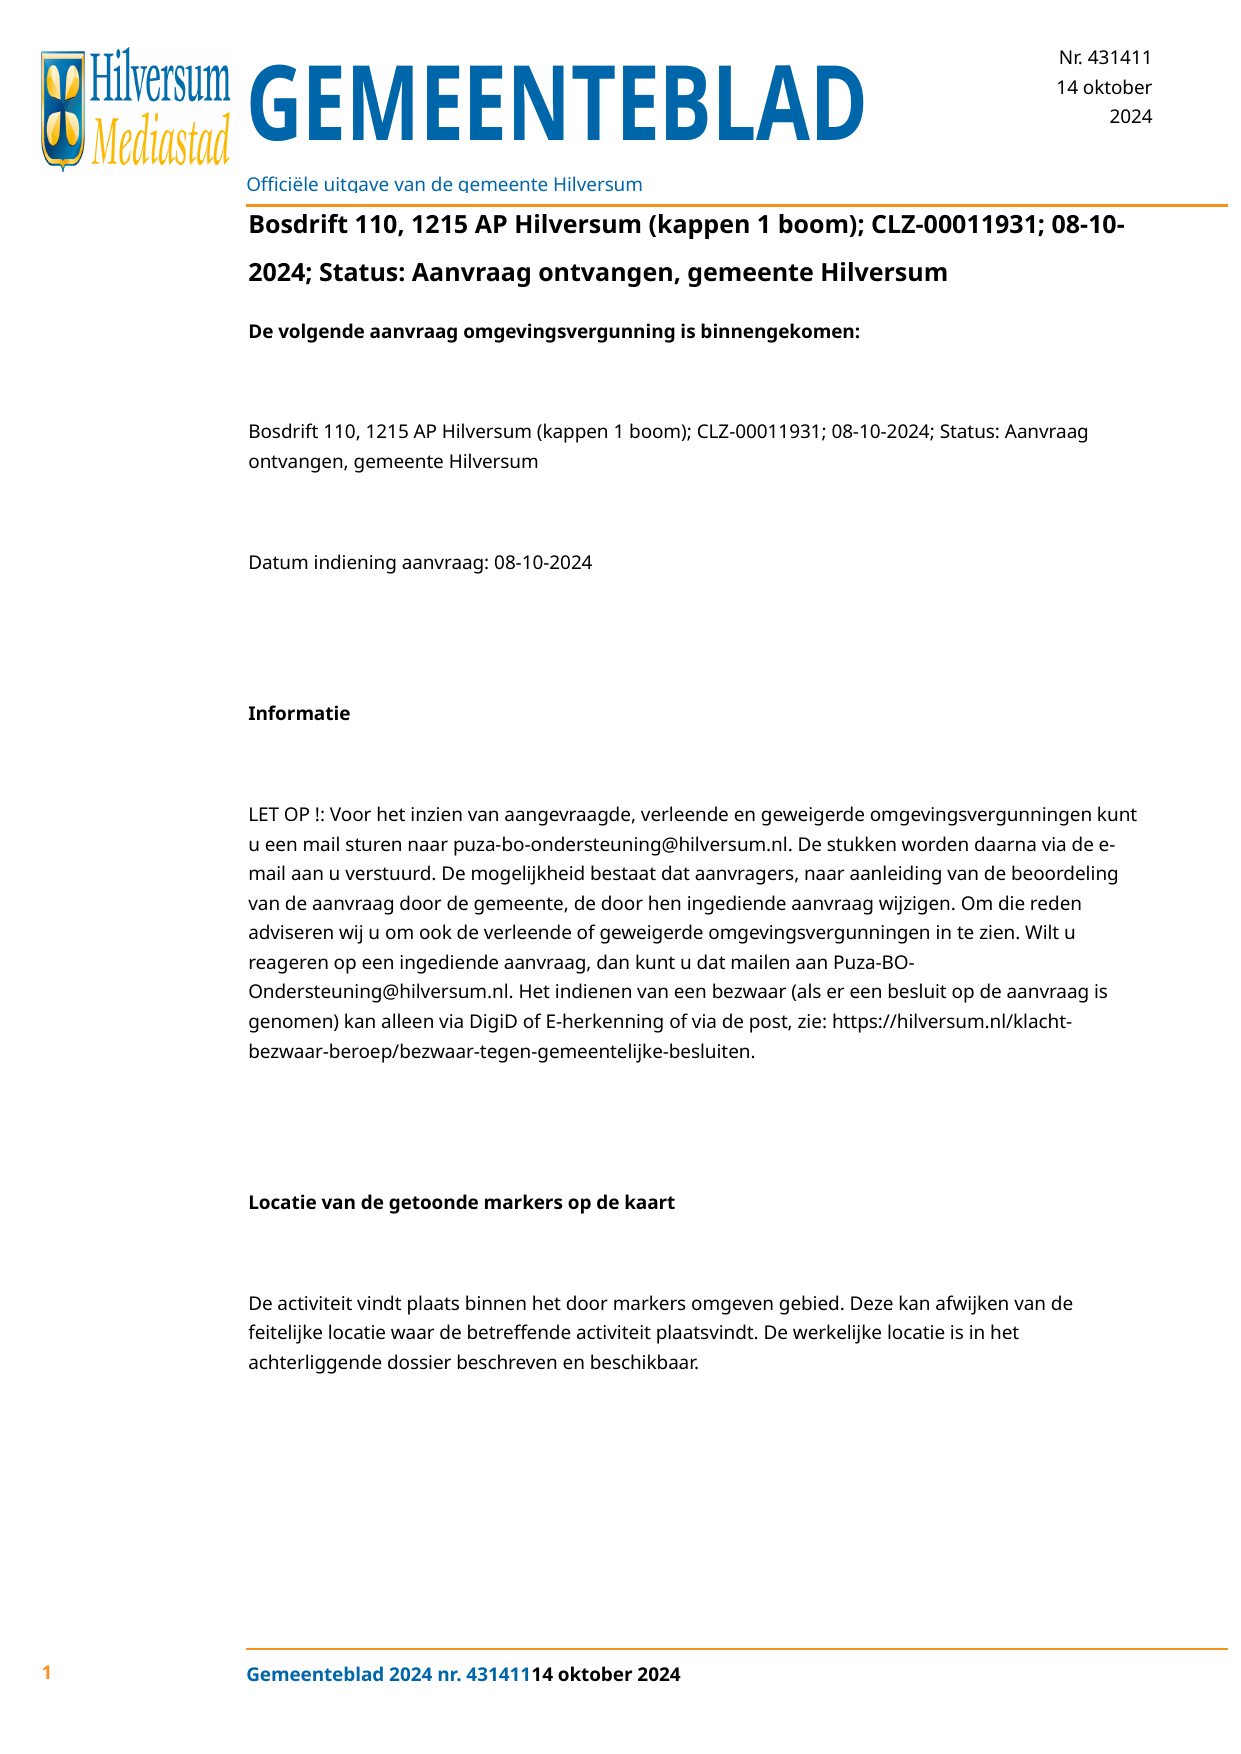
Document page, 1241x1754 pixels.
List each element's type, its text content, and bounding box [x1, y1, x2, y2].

text Datum indiening aanvraag: 08-10-2024 [248, 549, 1152, 575]
text Bosdrift 110, 1215 AP Hilversum (kappen 1 boom); CLZ-00011931; 08-10-2024; Status: Aanvraag ontvangen, gemeente Hilversum [248, 207, 1152, 288]
text De activiteit vindt plaats binnen het door markers omgeven gebied. Deze kan afwijken van de feitelijke locatie waar de betreffende activiteit plaatsvindt. De werkelijke locatie is in het achterliggende dossier beschreven en beschikbaar. [248, 1290, 1152, 1375]
text Locatie van de getoonde markers op de kaart [248, 1189, 1152, 1215]
text Informatie [248, 700, 1152, 726]
text Bosdrift 110, 1215 AP Hilversum (kappen 1 boom); CLZ-00011931; 08-10-2024; Status: Aanvraag ontvangen, gemeente Hilversum [248, 419, 1152, 474]
picture [41, 47, 231, 172]
text De volgende aanvraag omgevingsvergunning is binnengekomen: [248, 318, 1152, 344]
text LET OP !: Voor het inzien van aangevraagde, verleende en geweigerde omgevingsvergunningen kunt u een mail sturen naar puza-bo-ondersteuning@hilversum.nl. De stukken worden daarna via de e-mail aan u verstuurd. De mogelijkheid bestaat dat aanvragers, naar aanleiding van de beoordeling van de aanvraag door de gemeente, de door hen ingediende aanvraag wijzigen. Om die reden adviseren wij u om ook de verleende of geweigerde omgevingsvergunningen in te zien. Wilt u reageren op een ingediende aanvraag, dan kunt u dat mailen aan Puza-BO-Ondersteuning@hilversum.nl. Het indienen van een bezwaar (als er een besluit op de aanvraag is genomen) kan alleen via DigiD of E-herkenning of via de post, zie: https://hilversum.nl/klacht-bezwaar-beroep/bezwaar-tegen-gemeentelijke-besluiten. [248, 801, 1152, 1064]
